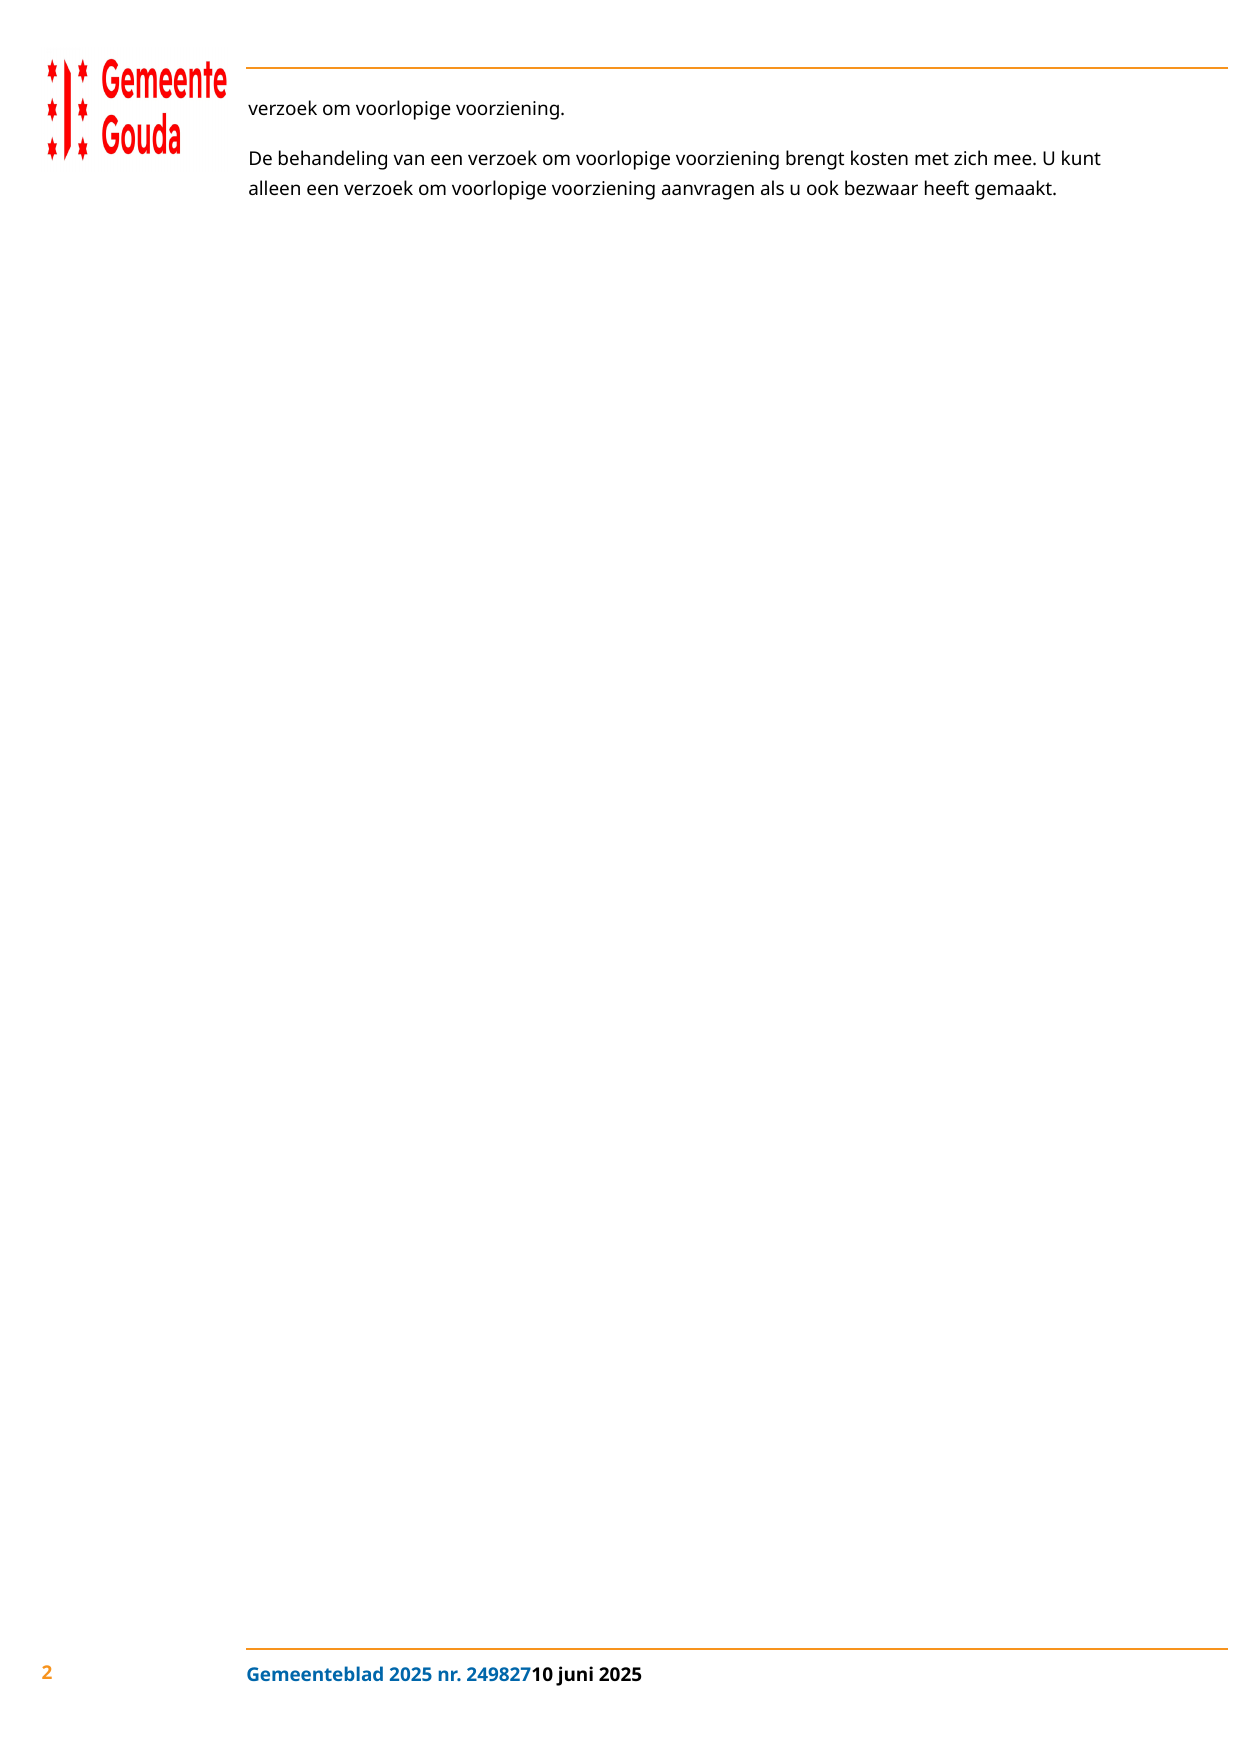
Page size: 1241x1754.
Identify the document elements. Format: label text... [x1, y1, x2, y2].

text De behandeling van een verzoek om voorlopige voorziening brengt kosten met zich mee. U kunt alleen een verzoek om voorlopige voorziening aanvragen als u ook bezwaar heeft gemaakt. [248, 145, 1152, 201]
picture [41, 47, 231, 172]
text verzoek om voorlopige voorziening. [248, 95, 1152, 121]
